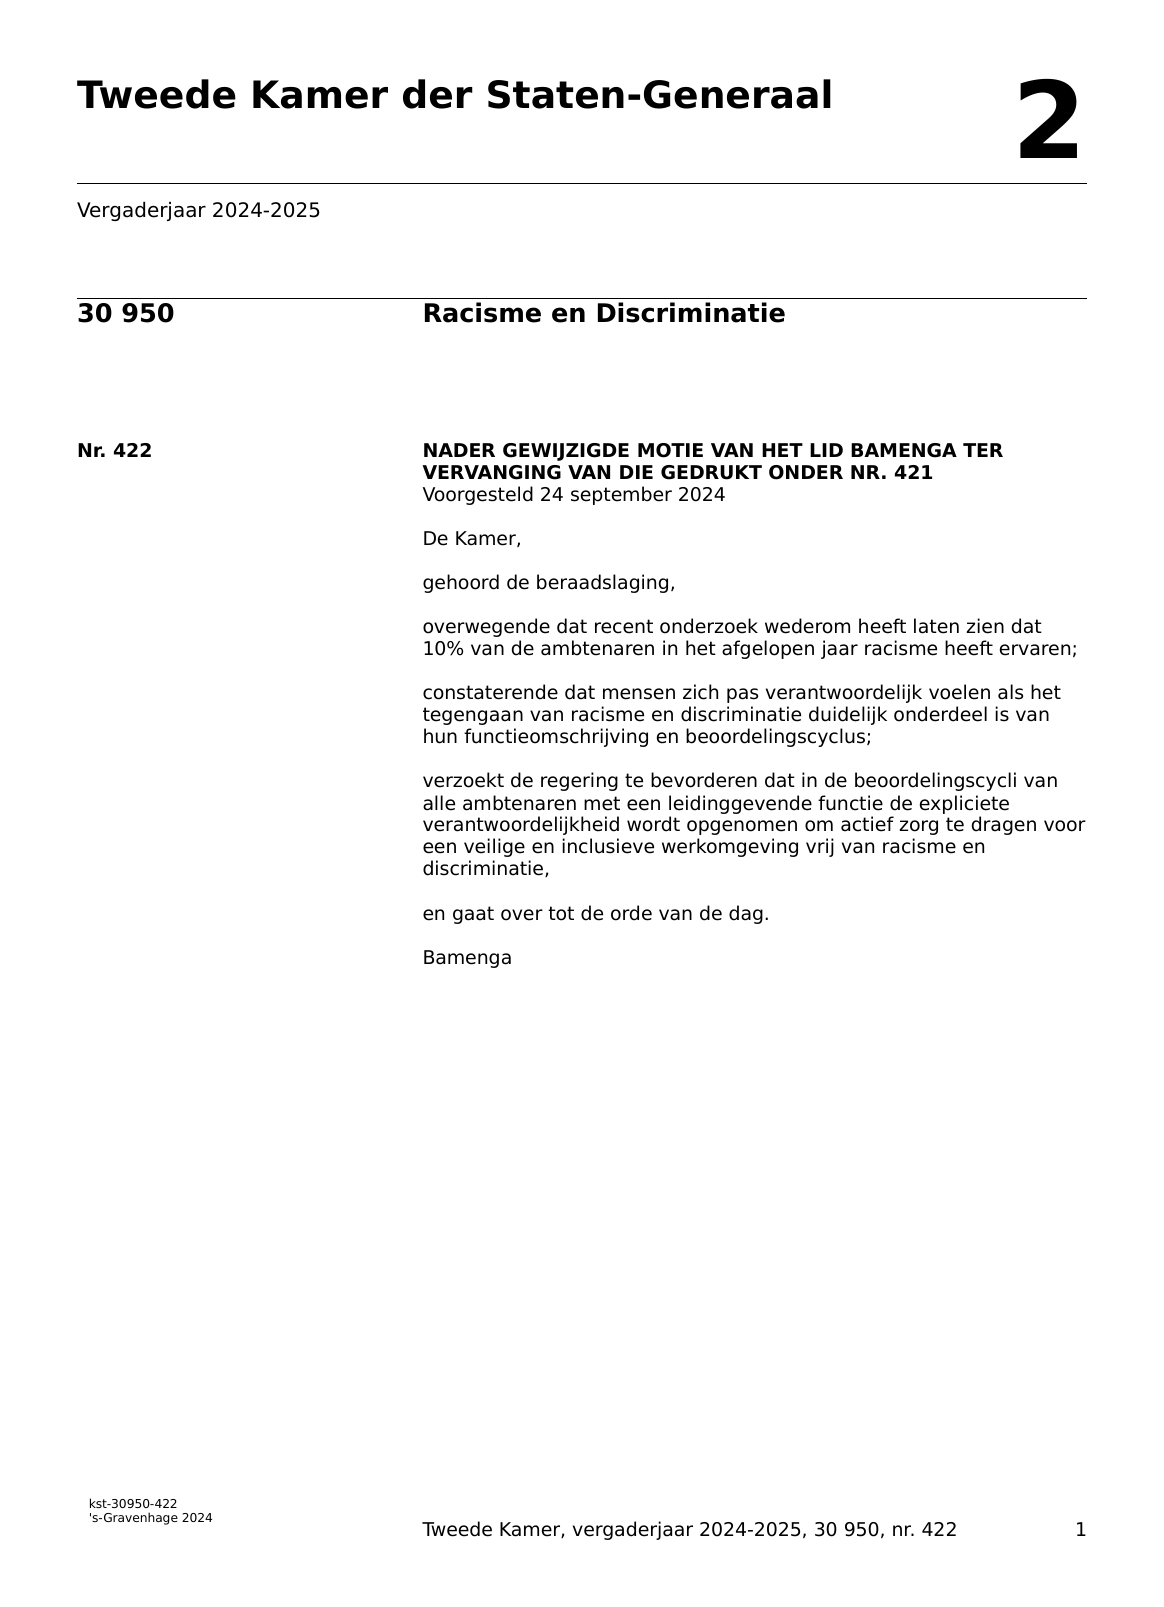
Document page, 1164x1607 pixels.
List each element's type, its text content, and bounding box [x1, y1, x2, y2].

subtitle Nr. 422 NADER GEWIJZIGDE MOTIE VAN HET LID BAMENGA TER VERVANGING VAN DIE GEDRUKT ONDER NR. 421 [77, 440, 1087, 484]
text kst-30950-422 [88, 1497, 323, 1511]
text 's-Gravenhage 2024 [88, 1511, 323, 1525]
table_header 2 [886, 59, 1087, 183]
text overwegende dat recent onderzoek wederom heeft laten zien dat 10% van de ambtenaren in het afgelopen jaar racisme heeft ervaren; [422, 616, 1087, 660]
text Voorgesteld 24 september 2024 [422, 484, 1087, 506]
text constaterende dat mensen zich pas verantwoordelijk voelen als het tegengaan van racisme en discriminatie duidelijk onderdeel is van hun functieomschrijving en beoordelingscyclus; [422, 682, 1087, 748]
text verzoekt de regering te bevorderen dat in de beoordelingscycli van alle ambtenaren met een leidinggevende functie de expliciete verantwoordelijkheid wordt opgenomen om actief zorg te dragen voor een veilige en inclusieve werkomgeving vrij van racisme en discriminatie, [422, 770, 1087, 880]
text Bamenga [422, 947, 1087, 969]
text De Kamer, [422, 528, 1087, 550]
text gehoord de beraadslaging, [422, 572, 1087, 594]
subtitle 30 950 Racisme en Discriminatie [77, 299, 1087, 329]
table_cell Vergaderjaar 2024-2025 [77, 184, 1087, 298]
text en gaat over tot de orde van de dag. [422, 902, 1087, 924]
table_header Tweede Kamer der Staten-Generaal [77, 59, 886, 183]
